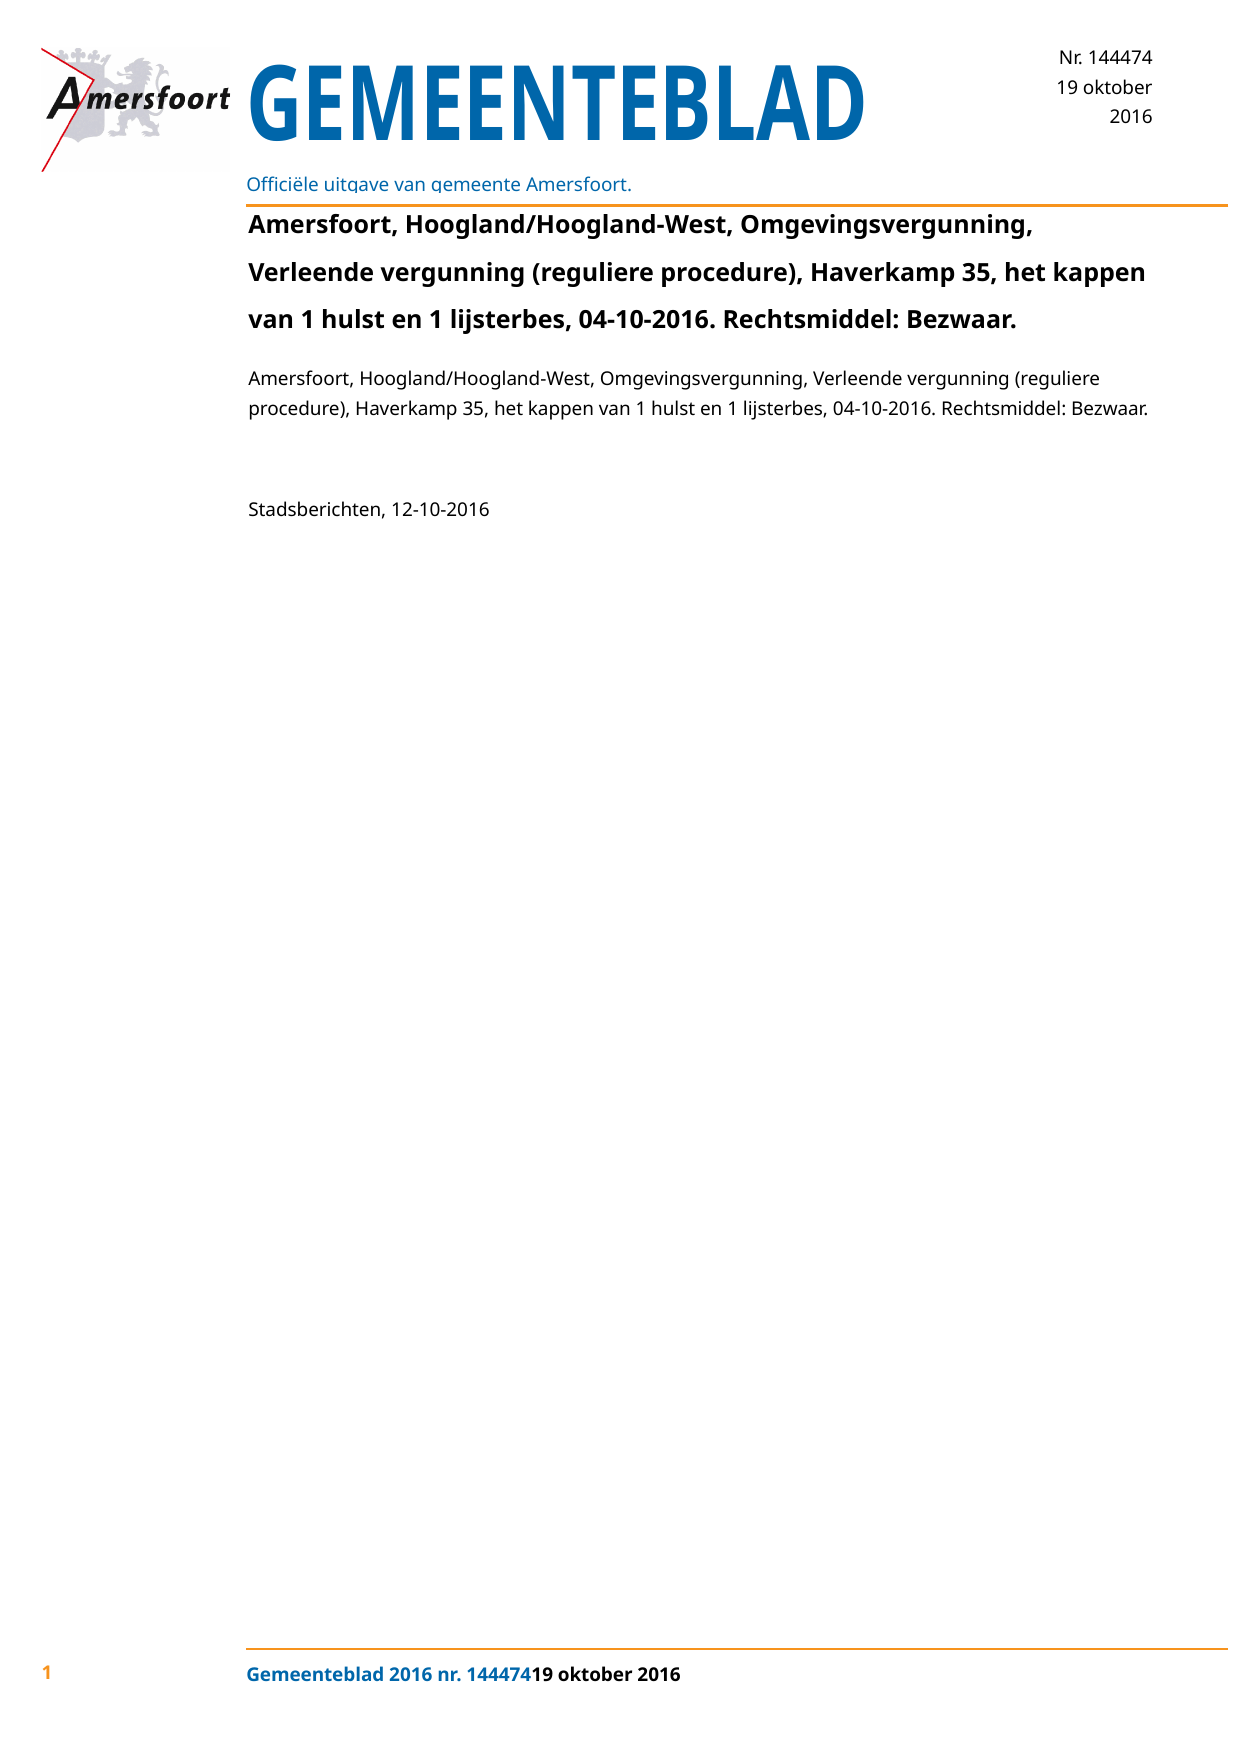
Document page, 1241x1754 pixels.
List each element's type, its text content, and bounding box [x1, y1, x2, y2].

text Amersfoort, Hoogland/Hoogland-West, Omgevingsvergunning, Verleende vergunning (reguliere procedure), Haverkamp 35, het kappen van 1 hulst en 1 lijsterbes, 04-10-2016. Rechtsmiddel: Bezwaar. [248, 366, 1152, 421]
picture [41, 47, 231, 172]
text Stadsberichten, 12-10-2016 [248, 496, 1152, 522]
text Amersfoort, Hoogland/Hoogland-West, Omgevingsvergunning, Verleende vergunning (reguliere procedure), Haverkamp 35, het kappen van 1 hulst en 1 lijsterbes, 04-10-2016. Rechtsmiddel: Bezwaar. [248, 207, 1152, 336]
